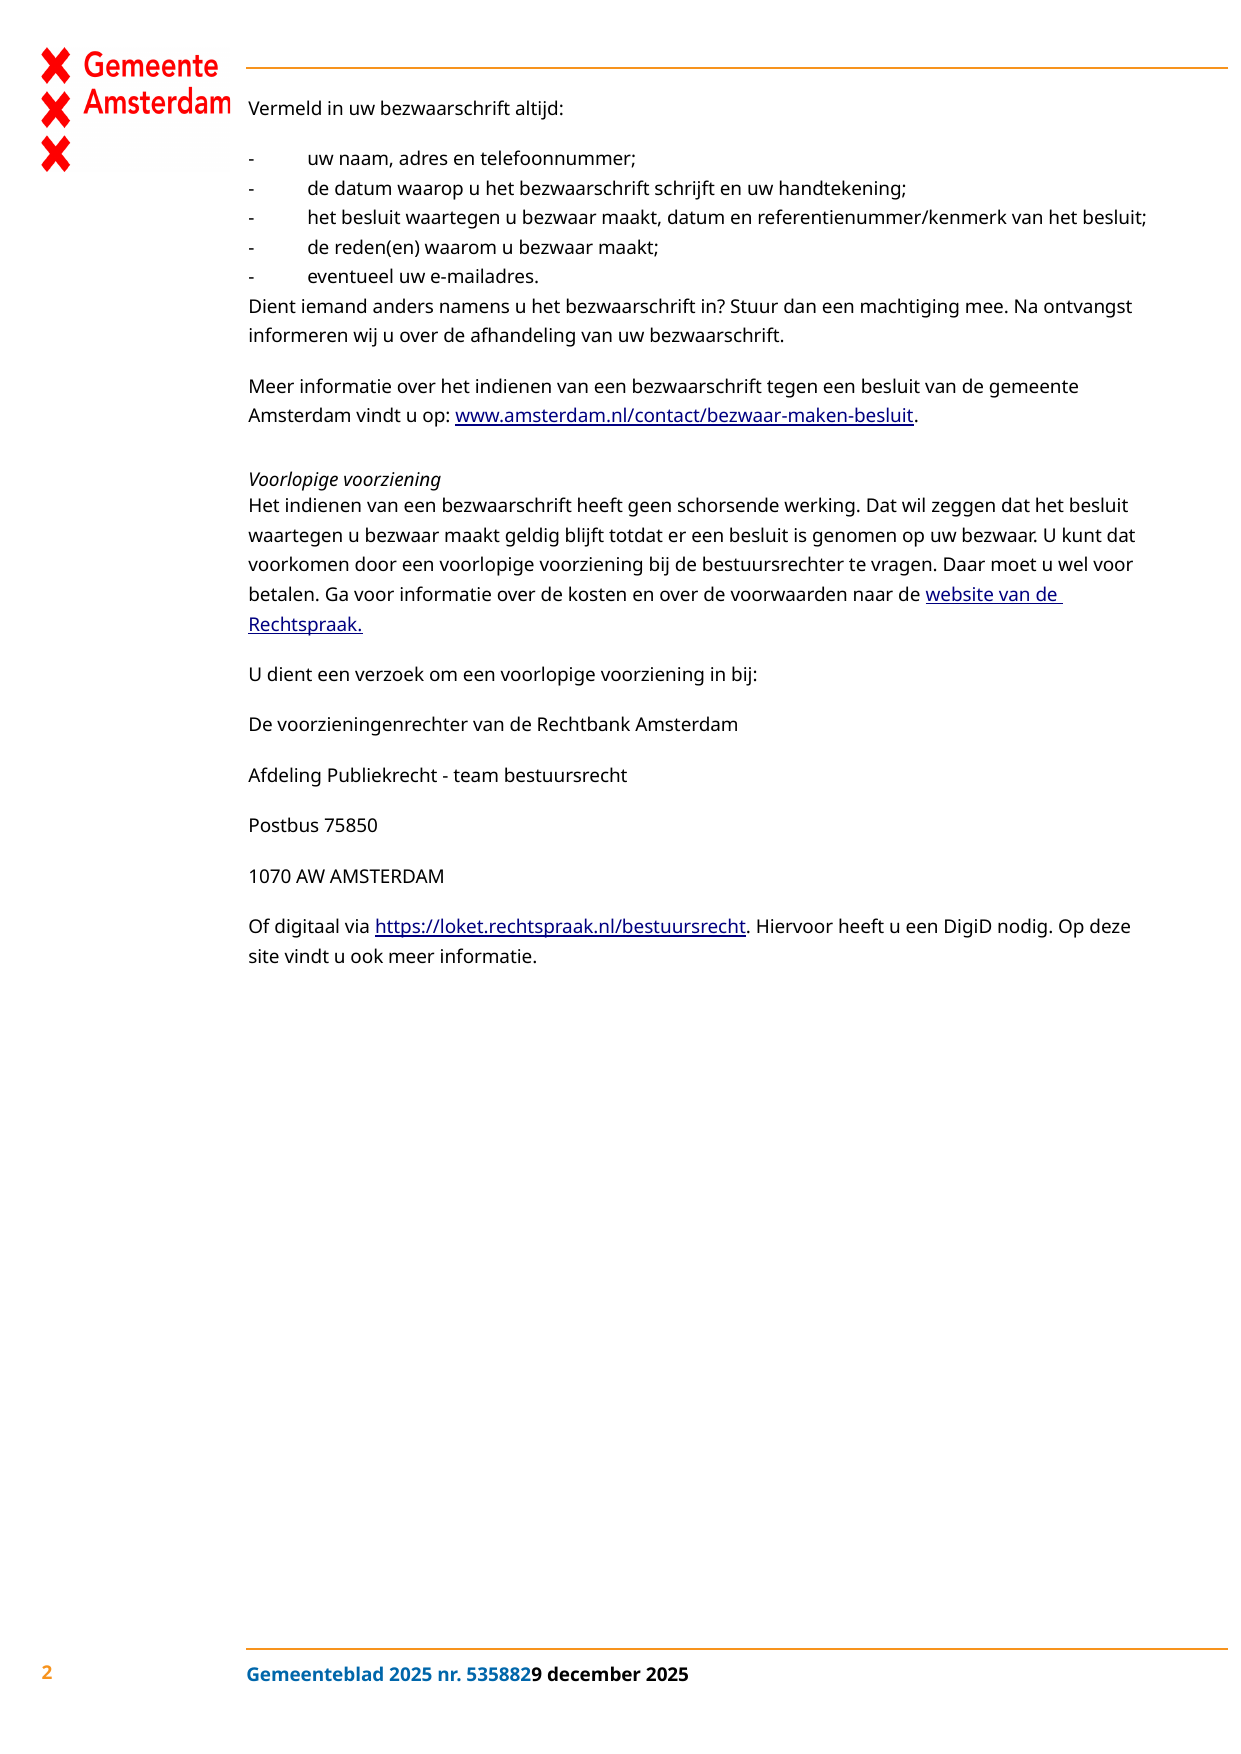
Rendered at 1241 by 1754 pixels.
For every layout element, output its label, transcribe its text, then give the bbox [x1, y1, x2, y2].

text U dient een verzoek om een voorlopige voorziening in bij: [248, 661, 1152, 687]
text Vermeld in uw bezwaarschrift altijd: [248, 95, 1152, 121]
text De voorzieningenrechter van de Rechtbank Amsterdam [248, 712, 1152, 737]
text Afdeling Publiekrecht - team bestuursrecht [248, 762, 1152, 788]
text Of digitaal via https://loket.rechtspraak.nl/bestuursrecht. Hiervoor heeft u een DigiD nodig. Op deze site vindt u ook meer informatie. [248, 913, 1152, 968]
text Het indienen van een bezwaarschrift heeft geen schorsende werking. Dat wil zeggen dat het besluit waartegen u bezwaar maakt geldig blijft totdat er een besluit is genomen op uw bezwaar. U kunt dat voorkomen door een voorlopige voorziening bij de bestuursrechter te vragen. Daar moet u wel voor betalen. Ga voor informatie over de kosten en over de voorwaarden naar de website van de Rechtspraak. [248, 492, 1152, 636]
list het besluit waartegen u bezwaar maakt, datum en referentienummer/kenmerk van het besluit; [248, 204, 1152, 230]
text 1070 AW AMSTERDAM [248, 863, 1152, 888]
text Postbus 75850 [248, 812, 1152, 838]
text Dient iemand anders namens u het bezwaarschrift in? Stuur dan een machtiging mee. Na ontvangst informeren wij u over de afhandeling van uw bezwaarschrift. [248, 293, 1152, 348]
text Meer informatie over het indienen van een bezwaarschrift tegen een besluit van de gemeente Amsterdam vindt u op: www.amsterdam.nl/contact/bezwaar-maken-besluit. [248, 373, 1152, 428]
picture [41, 47, 231, 172]
list de datum waarop u het bezwaarschrift schrijft en uw handtekening; [248, 175, 1152, 201]
text Voorlopige voorziening [248, 467, 1152, 492]
list de reden(en) waarom u bezwaar maakt; [248, 234, 1152, 260]
list uw naam, adres en telefoonnummer; [248, 145, 1152, 171]
list eventueel uw e-mailadres. [248, 263, 1152, 289]
